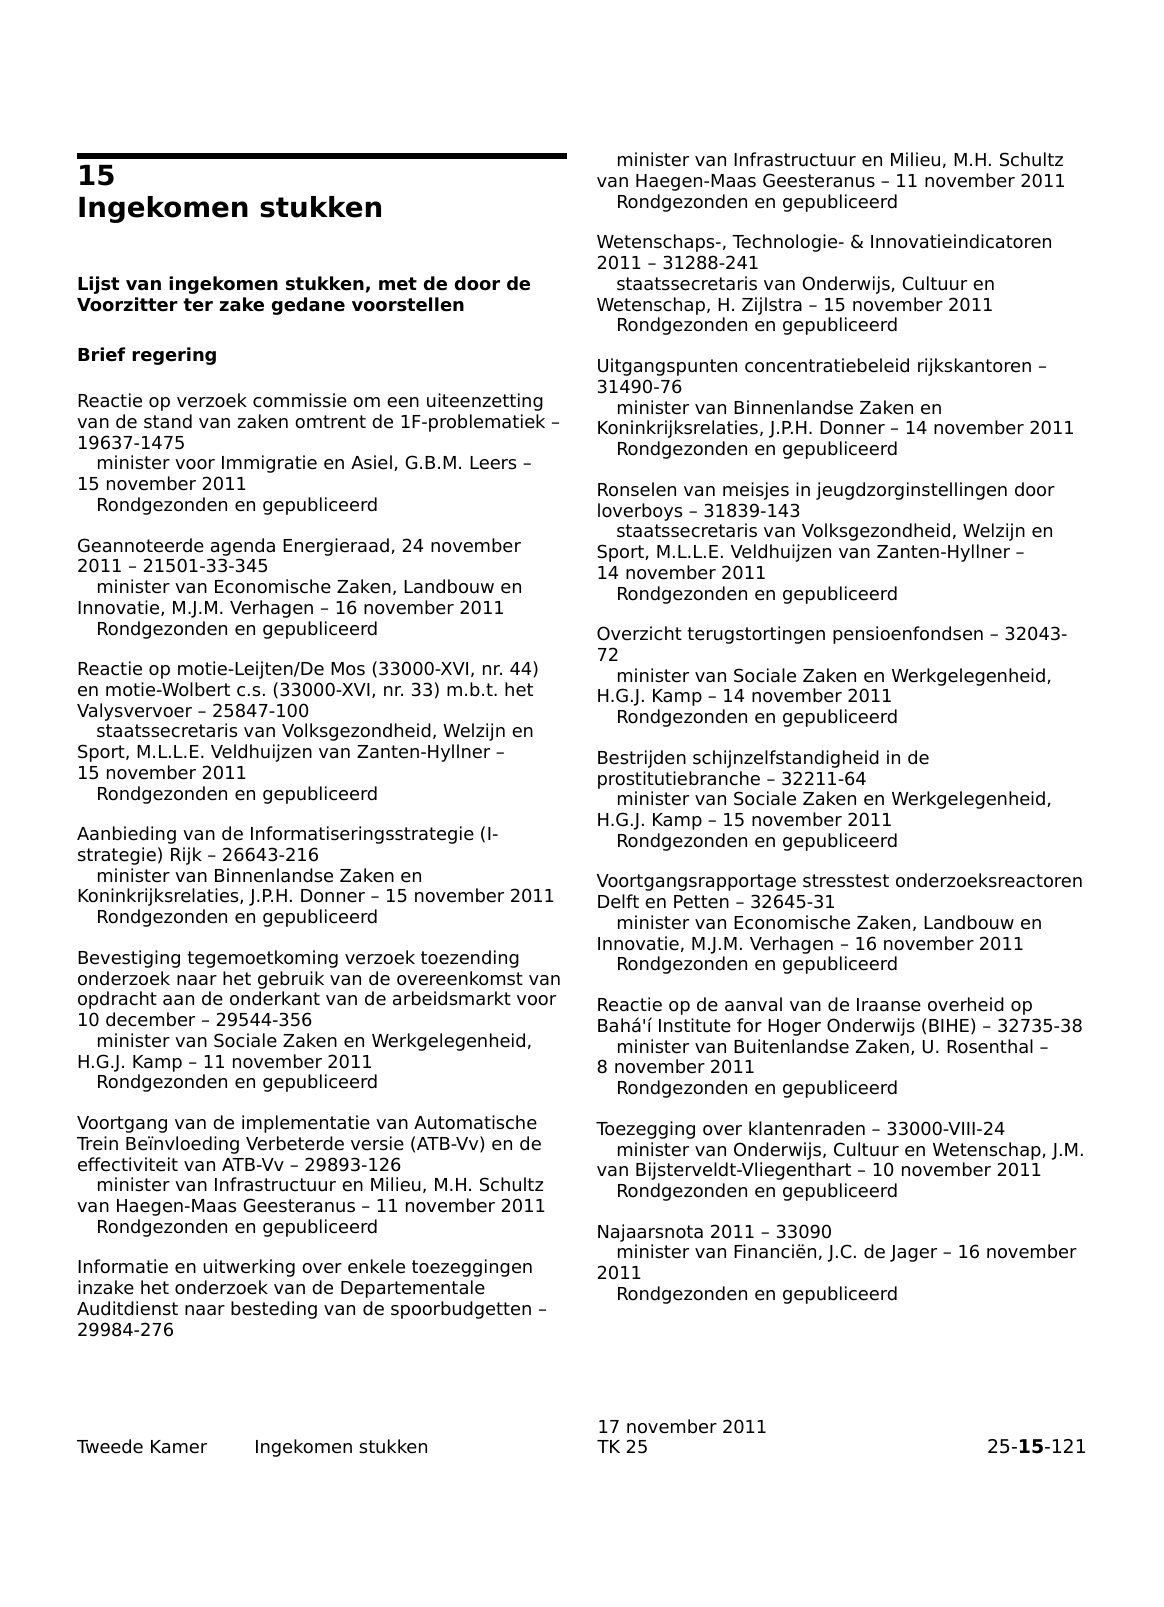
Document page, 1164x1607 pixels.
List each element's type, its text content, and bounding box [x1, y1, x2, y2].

text minister van Binnenlandse Zaken en Koninkrijksrelaties, J.P.H. Donner – 15 november 2011 [77, 866, 567, 907]
text staatssecretaris van Onderwijs, Cultuur en Wetenschap, H. Zijlstra – 15 november 2011 [596, 274, 1087, 315]
text minister van Economische Zaken, Landbouw en Innovatie, M.J.M. Verhagen – 16 november 2011 [77, 577, 567, 618]
text Ronselen van meisjes in jeugdzorginstellingen door loverboys – 31839-143 [596, 480, 1087, 521]
text Bestrijden schijnzelfstandigheid in de prostitutiebranche – 32211-64 [596, 748, 1087, 789]
text Reactie op motie-Leijten/De Mos (33000-XVI, nr. 44) en motie-Wolbert c.s. (33000-XVI, nr. 33) m.b.t. het Valysvervoer – 25847-100 [77, 659, 567, 721]
text minister van Sociale Zaken en Werkgelegenheid, H.G.J. Kamp – 14 november 2011 [596, 666, 1087, 707]
text Rondgezonden en gepubliceerd [596, 583, 1087, 604]
text Aanbieding van de Informatiseringsstrategie (I-strategie) Rijk – 26643-216 [77, 824, 567, 866]
text minister van Sociale Zaken en Werkgelegenheid, H.G.J. Kamp – 11 november 2011 [77, 1031, 567, 1072]
text Overzicht terugstortingen pensioenfondsen – 32043-72 [596, 624, 1087, 666]
text Bevestiging tegemoetkoming verzoek toezending onderzoek naar het gebruik van de overeenkomst van opdracht aan de onderkant van de arbeidsmarkt voor 10 december – 29544-356 [77, 948, 567, 1031]
text minister voor Immigratie en Asiel, G.B.M. Leers – 15 november 2011 [77, 453, 567, 495]
text staatssecretaris van Volksgezondheid, Welzijn en Sport, M.L.L.E. Veldhuijzen van Zanten-Hyllner – 14 november 2011 [596, 521, 1087, 583]
text Rondgezonden en gepubliceerd [596, 954, 1087, 975]
text minister van Binnenlandse Zaken en Koninkrijksrelaties, J.P.H. Donner – 14 november 2011 [596, 397, 1087, 439]
text Rondgezonden en gepubliceerd [596, 439, 1087, 460]
text Rondgezonden en gepubliceerd [596, 315, 1087, 336]
subtitle Lijst van ingekomen stukken, met de door de Voorzitter ter zake gedane voorstellen [77, 274, 567, 315]
text Uitgangspunten concentratiebeleid rijkskantoren – 31490-76 [596, 356, 1087, 397]
text staatssecretaris van Volksgezondheid, Welzijn en Sport, M.L.L.E. Veldhuijzen van Zanten-Hyllner – 15 november 2011 [77, 721, 567, 783]
text Rondgezonden en gepubliceerd [596, 831, 1087, 851]
text Rondgezonden en gepubliceerd [77, 783, 567, 804]
text Voortgang van de implementatie van Automatische Trein Beïnvloeding Verbeterde versie (ATB-Vv) en de effectiviteit van ATB-Vv – 29893-126 [77, 1113, 567, 1175]
text minister van Financiën, J.C. de Jager – 16 november 2011 [596, 1242, 1087, 1284]
text Rondgezonden en gepubliceerd [77, 618, 567, 639]
text minister van Economische Zaken, Landbouw en Innovatie, M.J.M. Verhagen – 16 november 2011 [596, 913, 1087, 954]
text Rondgezonden en gepubliceerd [596, 707, 1087, 728]
text Rondgezonden en gepubliceerd [77, 1217, 567, 1237]
title 15 Ingekomen stukken [77, 159, 567, 224]
text Rondgezonden en gepubliceerd [596, 1181, 1087, 1202]
text minister van Infrastructuur en Milieu, M.H. Schultz van Haegen-Maas Geesteranus – 11 november 2011 [77, 1175, 567, 1217]
text Rondgezonden en gepubliceerd [77, 495, 567, 515]
text minister van Onderwijs, Cultuur en Wetenschap, J.M. van Bijsterveldt-Vliegenthart – 10 november 2011 [596, 1139, 1087, 1181]
subtitle Brief regering [77, 345, 567, 366]
text minister van Buitenlandse Zaken, U. Rosenthal – 8 november 2011 [596, 1036, 1087, 1078]
text Wetenschaps-, Technologie- & Innovatieindicatoren 2011 – 31288-241 [596, 232, 1087, 274]
text Reactie op verzoek commissie om een uiteenzetting van de stand van zaken omtrent de 1F-problematiek – 19637-1475 [77, 391, 567, 453]
text Informatie en uitwerking over enkele toezeggingen inzake het onderzoek van de Departementale Auditdienst naar besteding van de spoorbudgetten – 29984-276 [77, 1257, 567, 1340]
text minister van Infrastructuur en Milieu, M.H. Schultz van Haegen-Maas Geesteranus – 11 november 2011 [596, 150, 1087, 192]
text Rondgezonden en gepubliceerd [596, 1284, 1087, 1304]
text Geannoteerde agenda Energieraad, 24 november 2011 – 21501-33-345 [77, 535, 567, 577]
text minister van Sociale Zaken en Werkgelegenheid, H.G.J. Kamp – 15 november 2011 [596, 789, 1087, 831]
text Toezegging over klantenraden – 33000-VIII-24 [596, 1119, 1087, 1139]
text Rondgezonden en gepubliceerd [77, 1072, 567, 1093]
text Reactie op de aanval van de Iraanse overheid op Bahá'í Institute for Hoger Onderwijs (BIHE) – 32735-38 [596, 995, 1087, 1036]
text Rondgezonden en gepubliceerd [596, 1078, 1087, 1099]
text Rondgezonden en gepubliceerd [596, 192, 1087, 212]
text Rondgezonden en gepubliceerd [77, 907, 567, 928]
text Voortgangsrapportage stresstest onderzoeksreactoren Delft en Petten – 32645-31 [596, 871, 1087, 913]
text Najaarsnota 2011 – 33090 [596, 1222, 1087, 1242]
